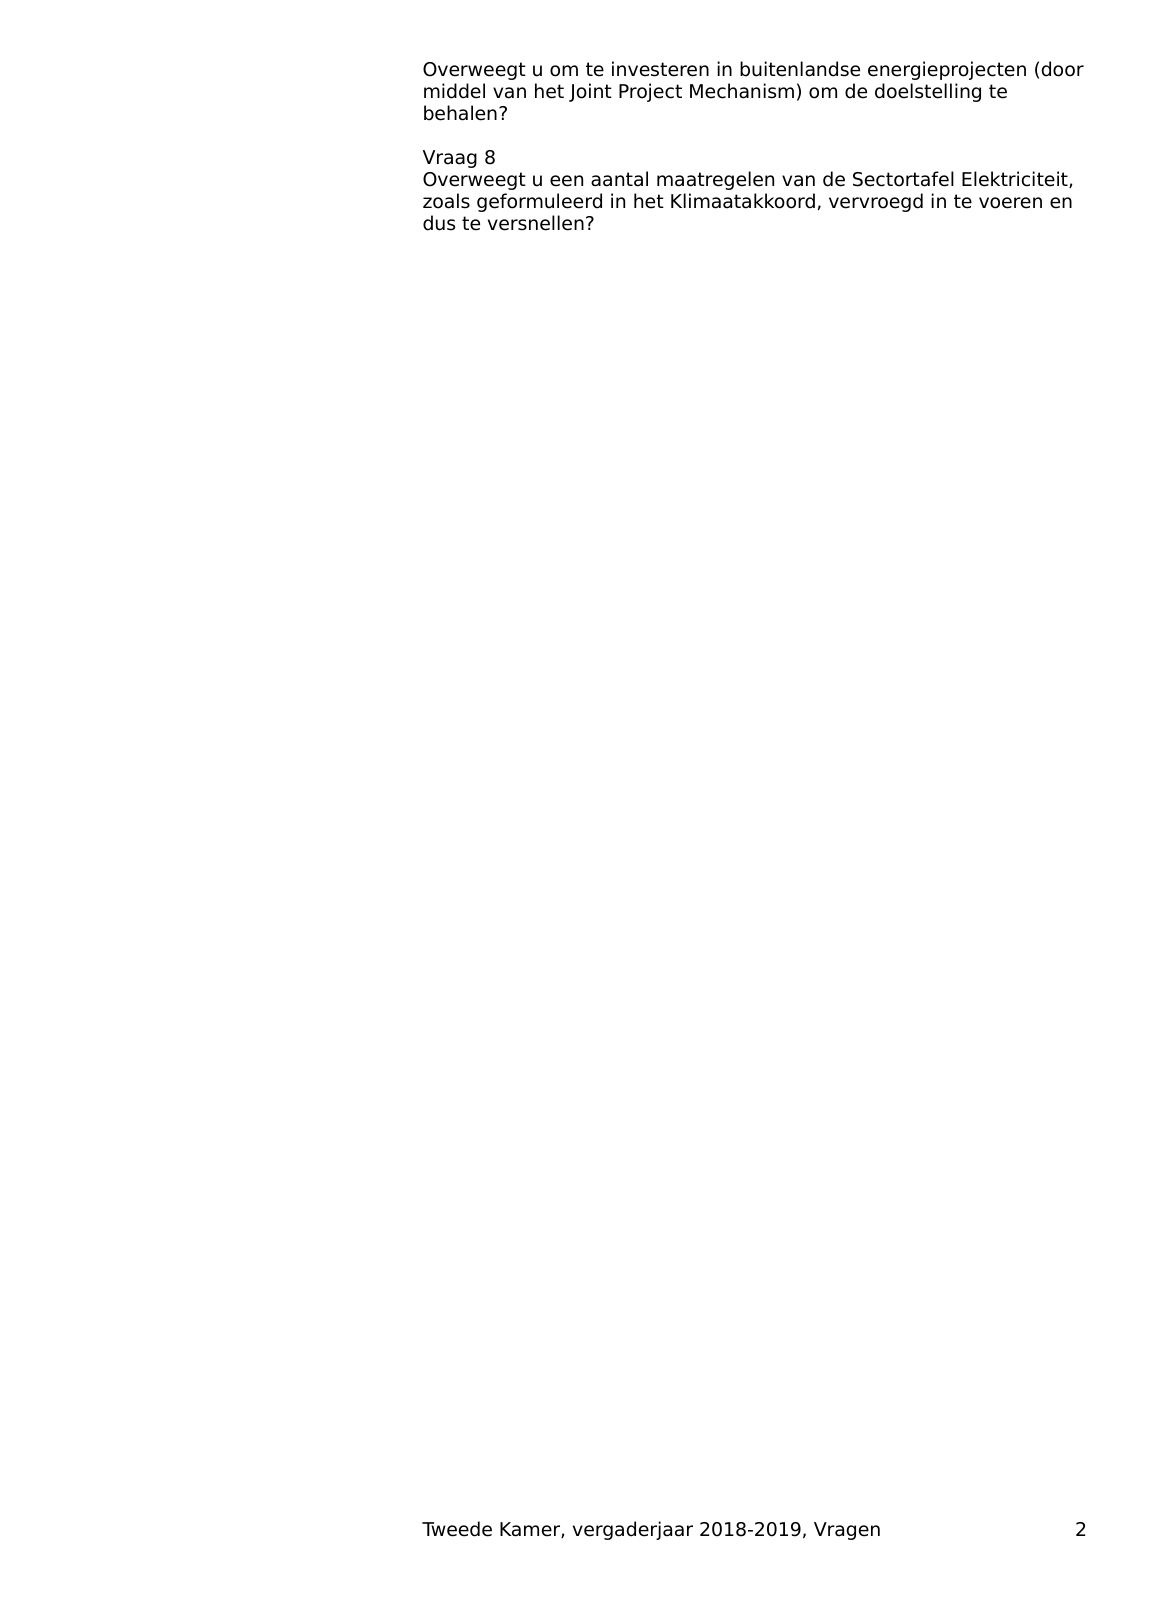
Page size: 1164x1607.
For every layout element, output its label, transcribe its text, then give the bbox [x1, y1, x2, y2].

text Vraag 8 [422, 147, 1087, 169]
text Overweegt u een aantal maatregelen van de Sectortafel Elektriciteit, zoals geformuleerd in het Klimaatakkoord, vervroegd in te voeren en dus te versnellen? [422, 169, 1087, 235]
text Overweegt u om te investeren in buitenlandse energieprojecten (door middel van het Joint Project Mechanism) om de doelstelling te behalen? [422, 59, 1087, 125]
